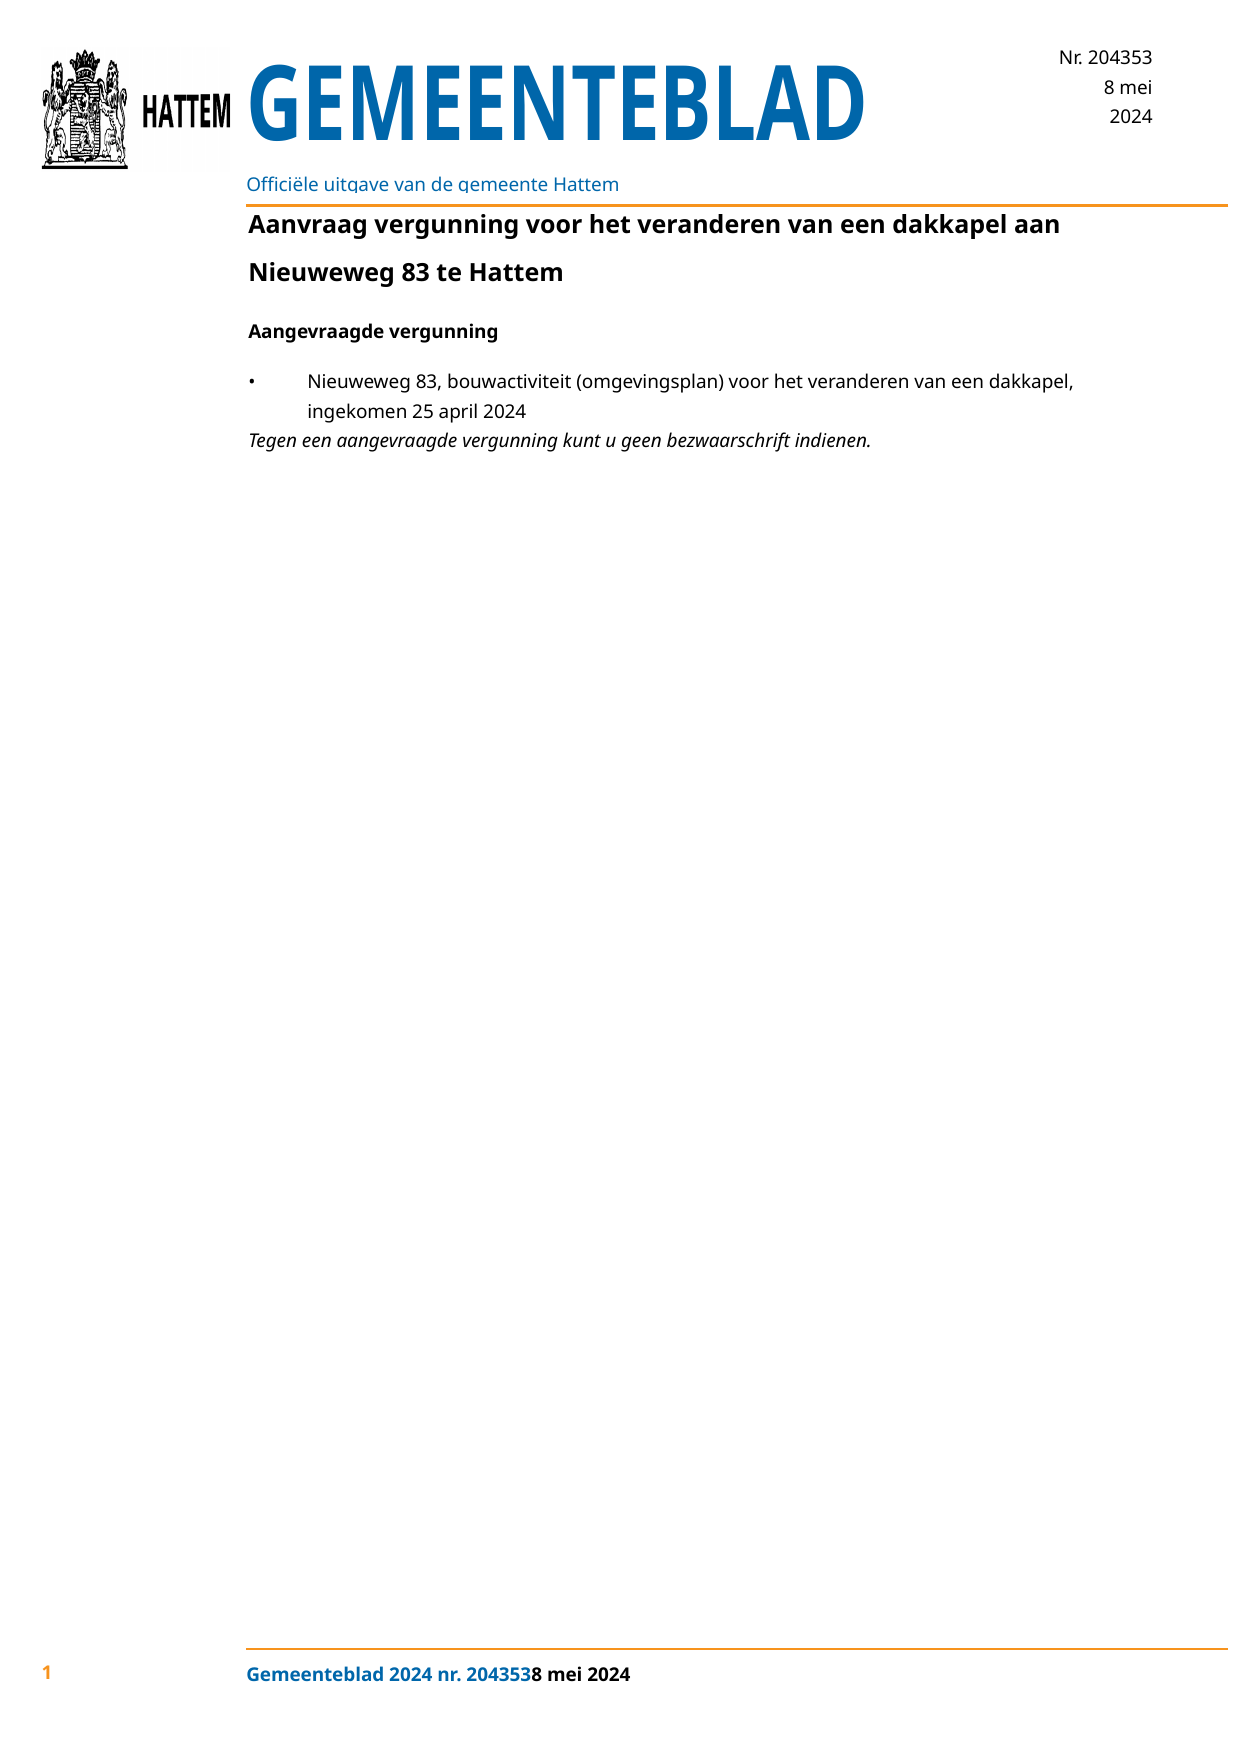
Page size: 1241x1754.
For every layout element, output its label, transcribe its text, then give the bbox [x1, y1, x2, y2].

text Tegen een aangevraagde vergunning kunt u geen bezwaarschrift indienen. [248, 427, 1152, 453]
text Aanvraag vergunning voor het veranderen van een dakkapel aan Nieuweweg 83 te Hattem [248, 207, 1152, 288]
list Nieuweweg 83, bouwactiviteit (omgevingsplan) voor het veranderen van een dakkapel, ingekomen 25 april 2024 [248, 368, 1152, 424]
text Aangevraagde vergunning [248, 318, 1152, 344]
picture [41, 47, 231, 172]
